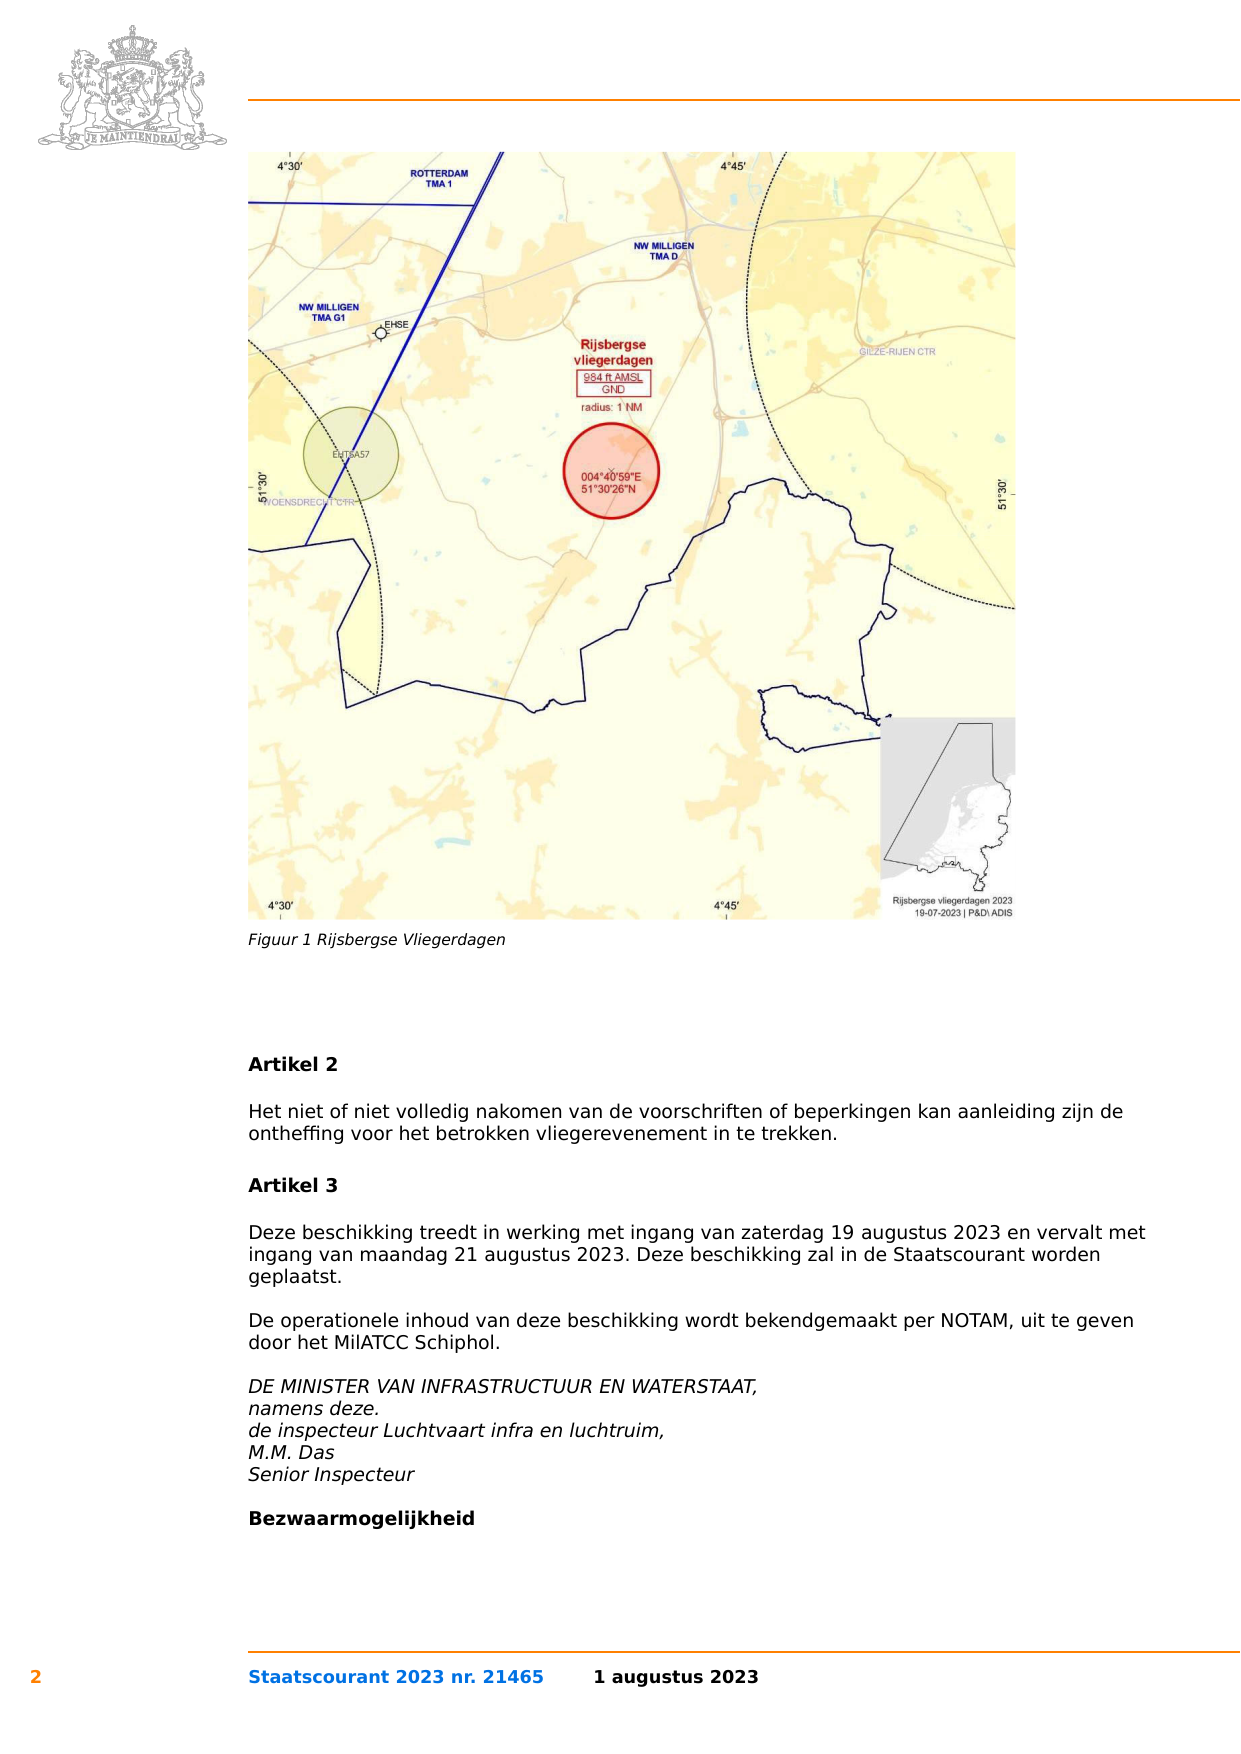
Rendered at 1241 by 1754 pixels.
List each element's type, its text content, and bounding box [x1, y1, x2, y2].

text Bezwaarmogelijkheid [248, 1508, 1163, 1530]
subtitle Artikel 2 [248, 1054, 1163, 1076]
picture [248, 151, 1016, 920]
text Figuur 1 Rijsbergse Vliegerdagen [248, 931, 1016, 949]
subtitle Artikel 3 [248, 1175, 1163, 1197]
picture [38, 25, 227, 150]
text DE MINISTER VAN INFRASTRUCTUUR EN WATERSTAAT, namens deze. de inspecteur Luchtvaart infra en luchtruim, M.M. Das Senior Inspecteur [248, 1376, 1163, 1486]
text Het niet of niet volledig nakomen van de voorschriften of beperkingen kan aanleiding zijn de ontheffing voor het betrokken vliegerevenement in te trekken. [248, 1101, 1163, 1145]
text De operationele inhoud van deze beschikking wordt bekendgemaakt per NOTAM, uit te geven door het MilATCC Schiphol. [248, 1310, 1163, 1354]
text Deze beschikking treedt in werking met ingang van zaterdag 19 augustus 2023 en vervalt met ingang van maandag 21 augustus 2023. Deze beschikking zal in de Staatscourant worden geplaatst. [248, 1222, 1163, 1288]
